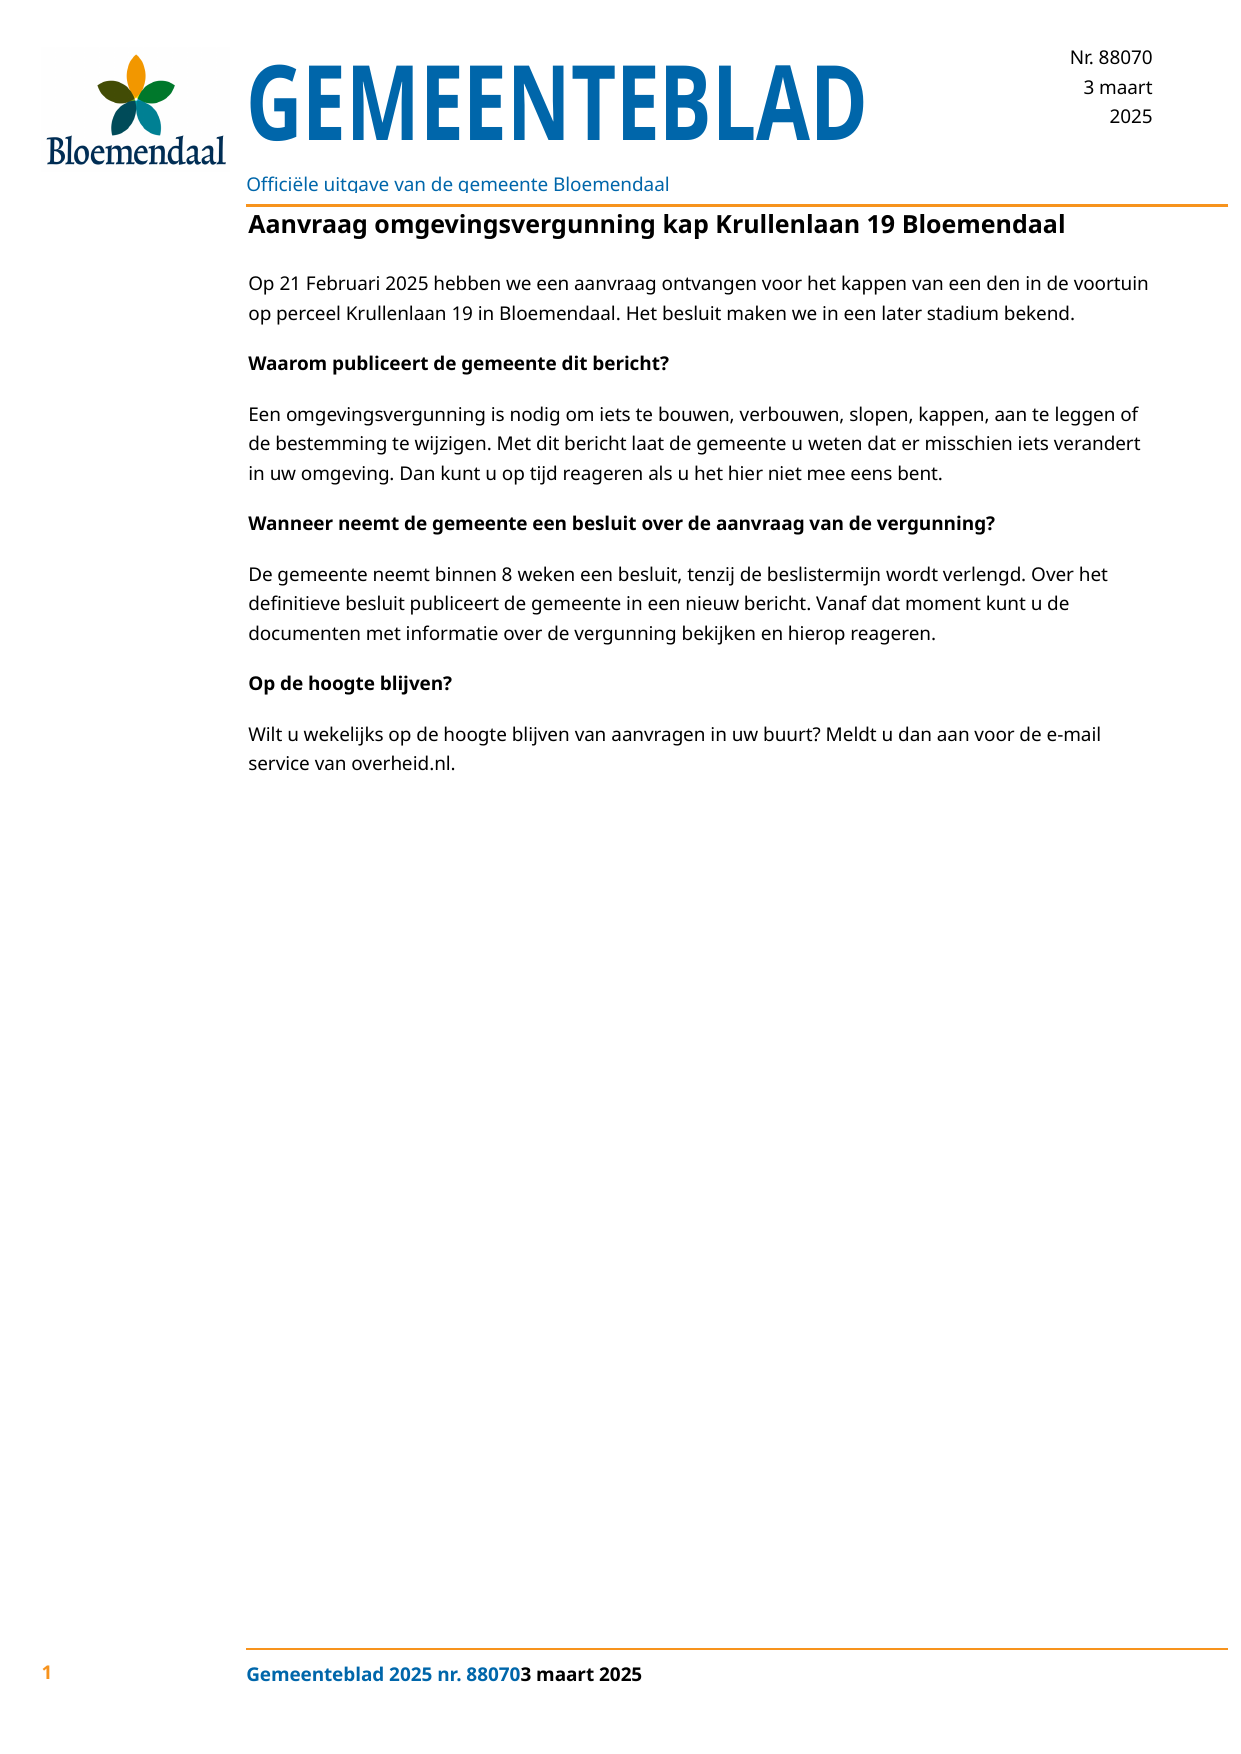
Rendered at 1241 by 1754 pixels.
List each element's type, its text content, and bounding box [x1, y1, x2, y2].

text Wanneer neemt de gemeente een besluit over de aanvraag van de vergunning? [248, 510, 1152, 536]
text Wilt u wekelijks op de hoogte blijven van aanvragen in uw buurt? Meldt u dan aan voor de e-mail service van overheid.nl. [248, 721, 1152, 776]
text Op 21 Februari 2025 hebben we een aanvraag ontvangen voor het kappen van een den in de voortuin op perceel Krullenlaan 19 in Bloemendaal. Het besluit maken we in een later stadium bekend. [248, 270, 1152, 326]
text De gemeente neemt binnen 8 weken een besluit, tenzij de beslistermijn wordt verlengd. Over het definitieve besluit publiceert de gemeente in een nieuw bericht. Vanaf dat moment kunt u de documenten met informatie over de vergunning bekijken en hierop reageren. [248, 561, 1152, 646]
text Op de hoogte blijven? [248, 670, 1152, 696]
text Waarom publiceert de gemeente dit bericht? [248, 350, 1152, 376]
text Een omgevingsvergunning is nodig om iets te bouwen, verbouwen, slopen, kappen, aan te leggen of de bestemming te wijzigen. Met dit bericht laat de gemeente u weten dat er misschien iets verandert in uw omgeving. Dan kunt u op tijd reageren als u het hier niet mee eens bent. [248, 401, 1152, 486]
text Aanvraag omgevingsvergunning kap Krullenlaan 19 Bloemendaal [248, 207, 1152, 241]
picture [41, 47, 231, 172]
